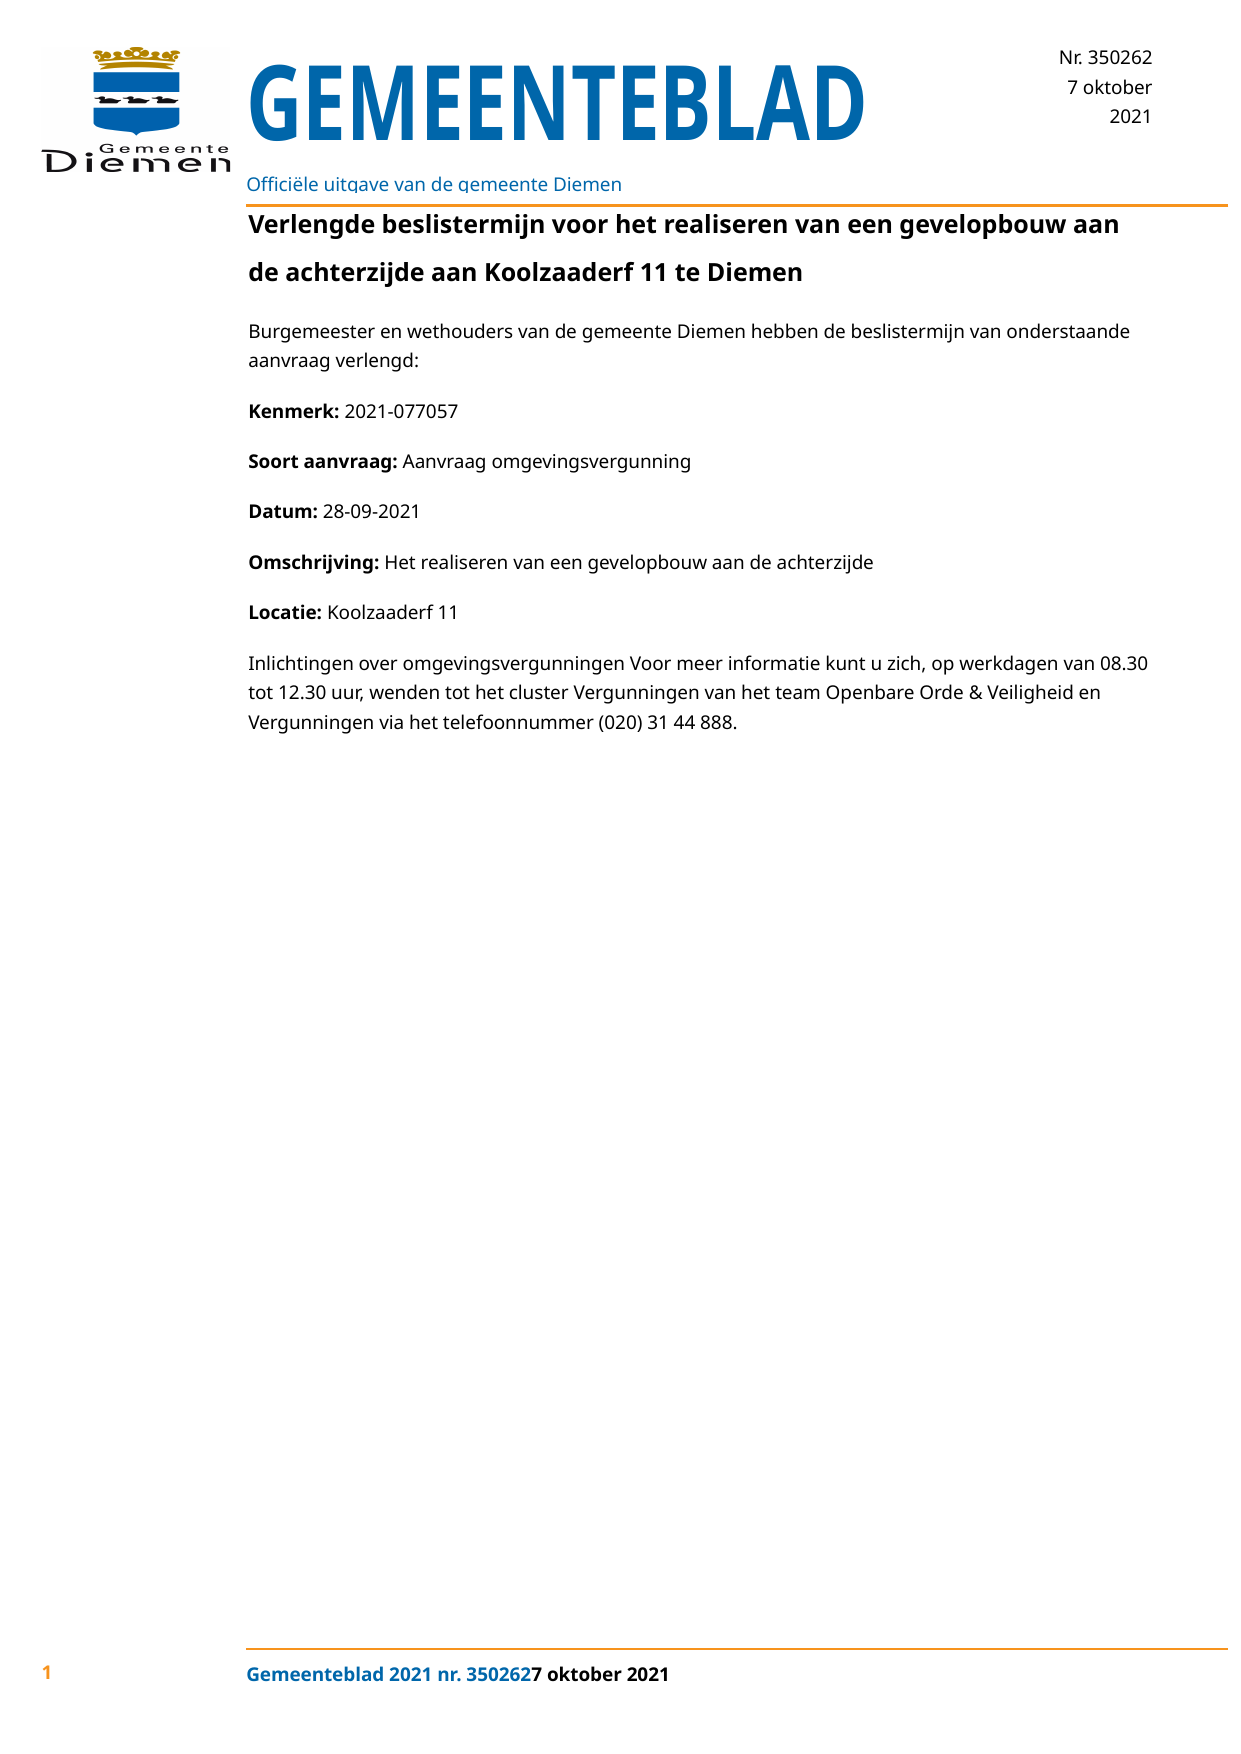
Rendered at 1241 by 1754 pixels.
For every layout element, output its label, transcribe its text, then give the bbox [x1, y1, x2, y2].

text Omschrijving: Het realiseren van een gevelopbouw aan de achterzijde [248, 549, 1152, 575]
text Burgemeester en wethouders van de gemeente Diemen hebben de beslistermijn van onderstaande aanvraag verlengd: [248, 318, 1152, 373]
text Inlichtingen over omgevingsvergunningen Voor meer informatie kunt u zich, op werkdagen van 08.30 tot 12.30 uur, wenden tot het cluster Vergunningen van het team Openbare Orde & Veiligheid en Vergunningen via het telefoonnummer (020) 31 44 888. [248, 650, 1152, 735]
text Datum: 28-09-2021 [248, 499, 1152, 524]
text Kenmerk: 2021-077057 [248, 398, 1152, 424]
text Soort aanvraag: Aanvraag omgevingsvergunning [248, 448, 1152, 474]
text Locatie: Koolzaaderf 11 [248, 599, 1152, 625]
picture [41, 47, 231, 172]
text Verlengde beslistermijn voor het realiseren van een gevelopbouw aan de achterzijde aan Koolzaaderf 11 te Diemen [248, 207, 1152, 288]
